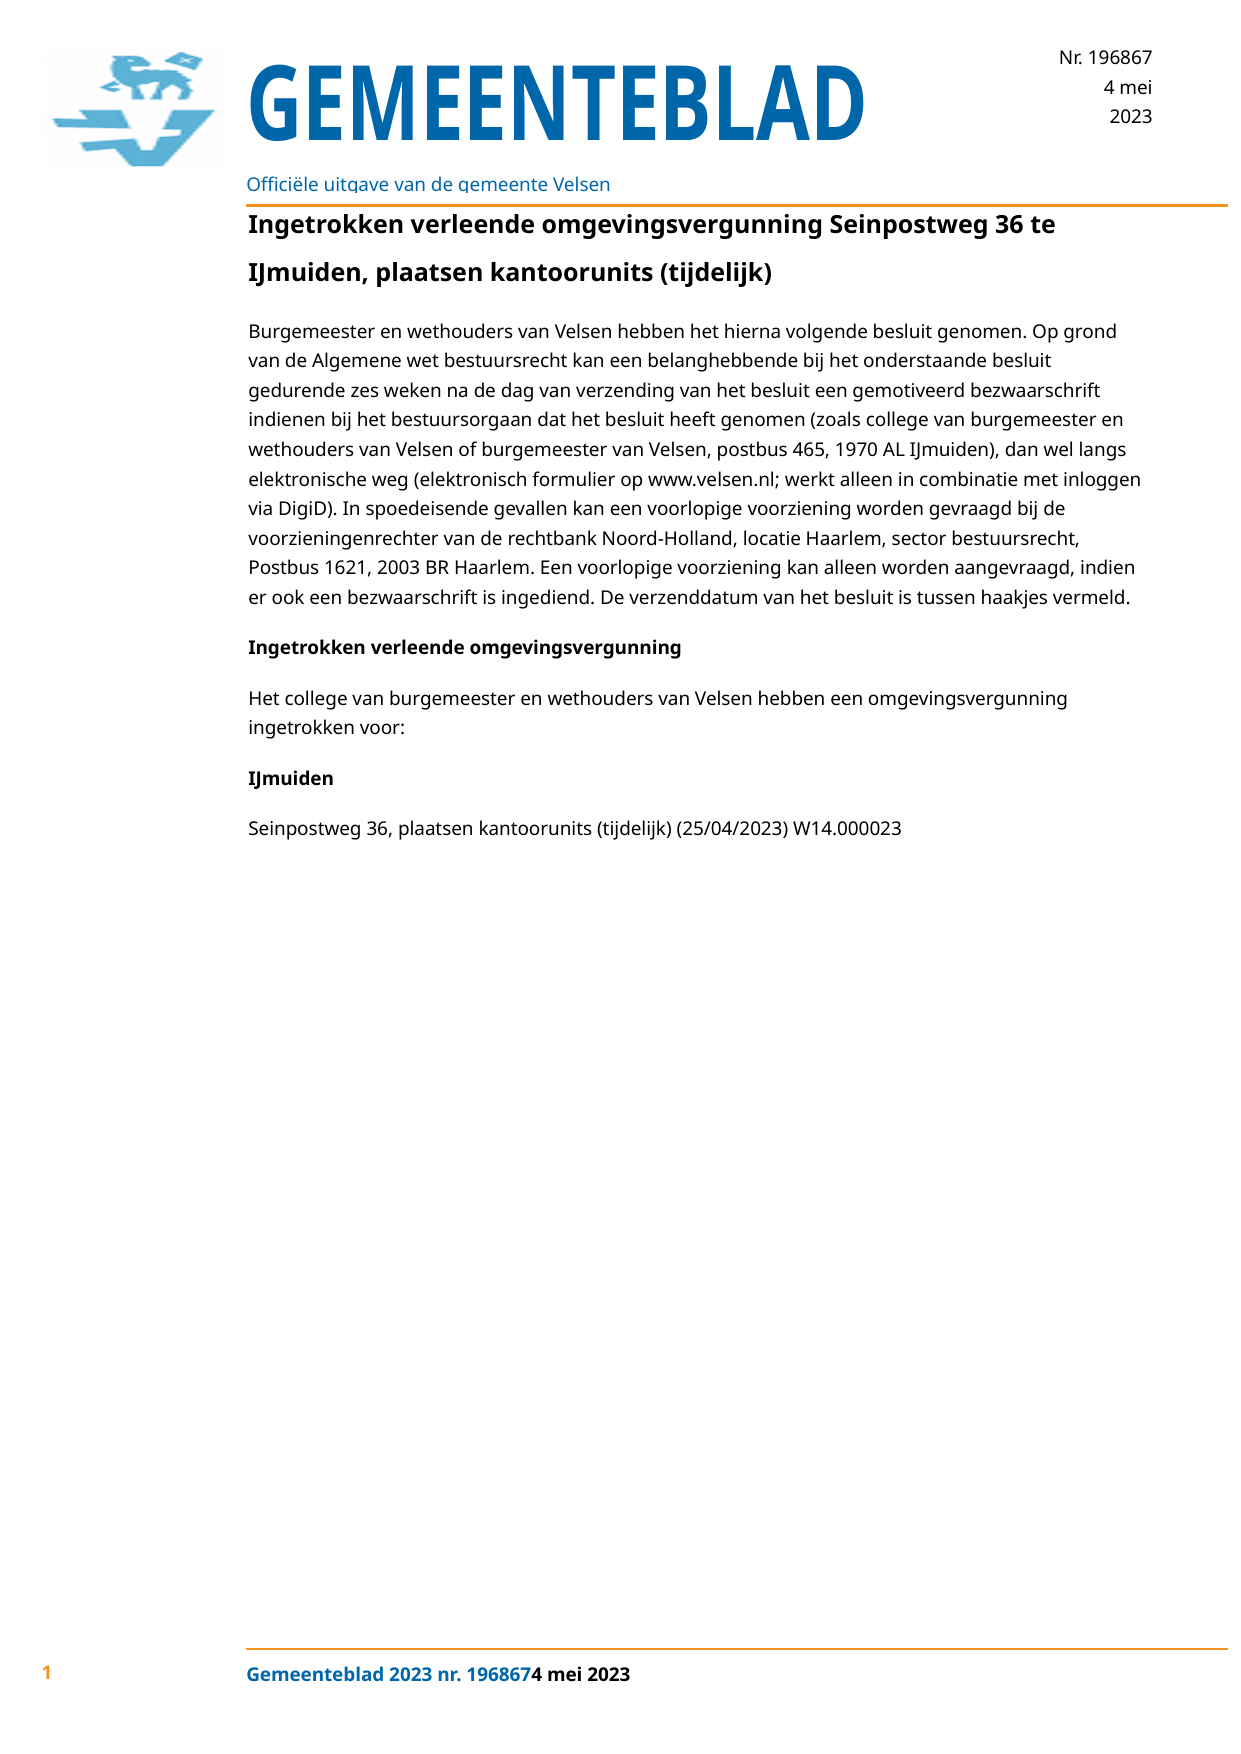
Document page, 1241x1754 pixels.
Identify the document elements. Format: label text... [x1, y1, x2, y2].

text Seinpostweg 36, plaatsen kantoorunits (tijdelijk) (25/04/2023) W14.000023 [248, 815, 1152, 841]
text Burgemeester en wethouders van Velsen hebben het hierna volgende besluit genomen. Op grond van de Algemene wet bestuursrecht kan een belanghebbende bij het onderstaande besluit gedurende zes weken na de dag van verzending van het besluit een gemotiveerd bezwaarschrift indienen bij het bestuursorgaan dat het besluit heeft genomen (zoals college van burgemeester en wethouders van Velsen of burgemeester van Velsen, postbus 465, 1970 AL IJmuiden), dan wel langs elektronische weg (elektronisch formulier op www.velsen.nl; werkt alleen in combinatie met inloggen via DigiD). In spoedeisende gevallen kan een voorlopige voorziening worden gevraagd bij de voorzieningenrechter van de rechtbank Noord-Holland, locatie Haarlem, sector bestuursrecht, Postbus 1621, 2003 BR Haarlem. Een voorlopige voorziening kan alleen worden aangevraagd, indien er ook een bezwaarschrift is ingediend. De verzenddatum van het besluit is tussen haakjes vermeld. [248, 318, 1152, 610]
text Ingetrokken verleende omgevingsvergunning Seinpostweg 36 te IJmuiden, plaatsen kantoorunits (tijdelijk) [248, 207, 1152, 288]
picture [41, 47, 231, 172]
text Het college van burgemeester en wethouders van Velsen hebben een omgevingsvergunning ingetrokken voor: [248, 685, 1152, 740]
text IJmuiden [248, 765, 1152, 791]
text Ingetrokken verleende omgevingsvergunning [248, 634, 1152, 660]
